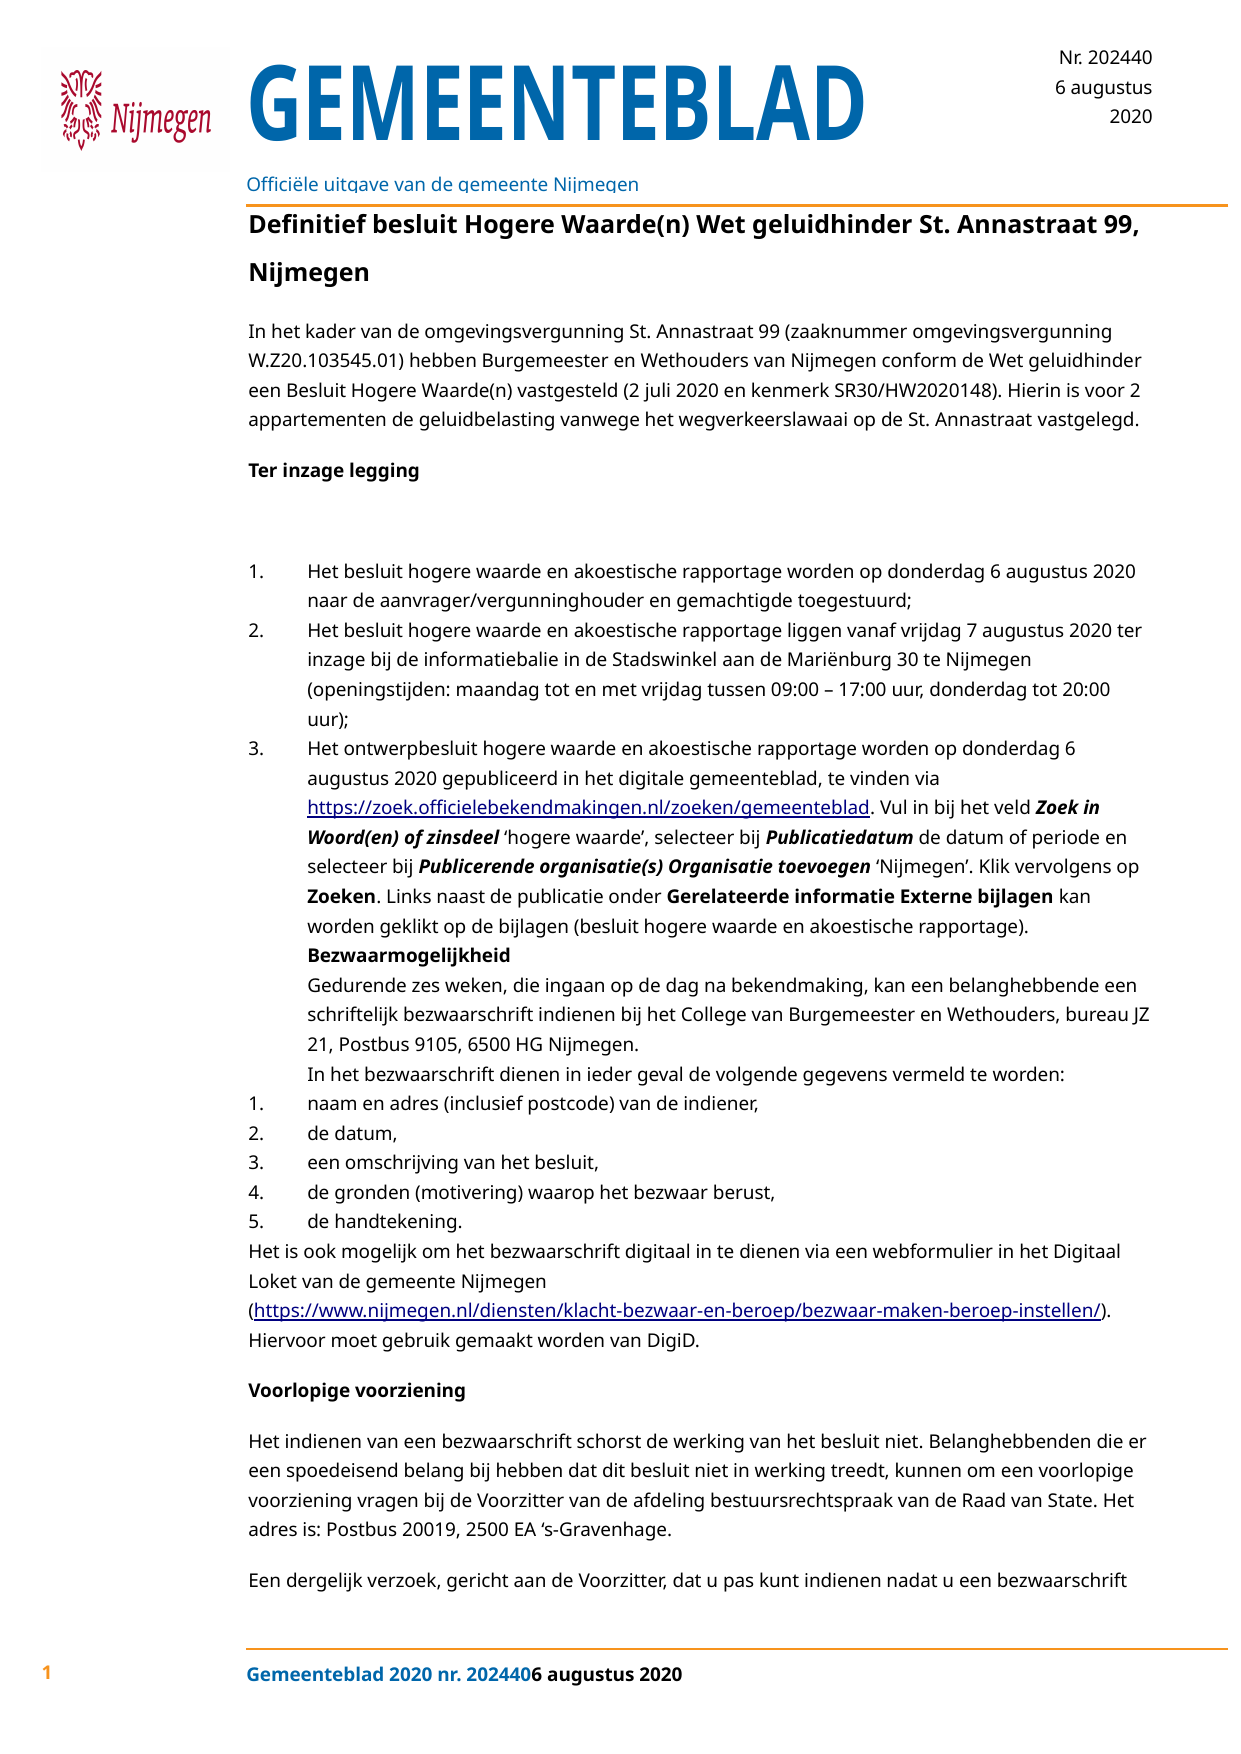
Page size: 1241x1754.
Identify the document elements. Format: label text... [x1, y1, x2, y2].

list de gronden (motivering) waarop het bezwaar berust, [248, 1179, 1152, 1205]
list naam en adres (inclusief postcode) van de indiener, [248, 1090, 1152, 1116]
list Het ontwerpbesluit hogere waarde en akoestische rapportage worden op donderdag 6 augustus 2020 gepubliceerd in het digitale gemeenteblad, te vinden via https://zoek.officielebekendmakingen.nl/zoeken/gemeenteblad. Vul in bij het veld Zoek in Woord(en) of zinsdeel ‘hogere waarde’, selecteer bij Publicatiedatum de datum of periode en selecteer bij Publicerende organisatie(s) Organisatie toevoegen ‘Nijmegen’. Klik vervolgens op Zoeken. Links naast de publicatie onder Gerelateerde informatie Externe bijlagen kan worden geklikt op de bijlagen (besluit hogere waarde en akoestische rapportage). [248, 735, 1152, 939]
text Voorlopige voorziening [248, 1377, 1152, 1403]
list Gedurende zes weken, die ingaan op de dag na bekendmaking, kan een belanghebbende een schriftelijk bezwaarschrift indienen bij het College van Burgemeester en Wethouders, bureau JZ 21, Postbus 9105, 6500 HG Nijmegen. [248, 972, 1152, 1057]
list een omschrijving van het besluit, [248, 1149, 1152, 1175]
text Het is ook mogelijk om het bezwaarschrift digitaal in te dienen via een webformulier in het Digitaal Loket van de gemeente Nijmegen (https://www.nijmegen.nl/diensten/klacht-bezwaar-en-beroep/bezwaar-maken-beroep-instellen/). Hiervoor moet gebruik gemaakt worden van DigiD. [248, 1238, 1152, 1353]
text In het kader van de omgevingsvergunning St. Annastraat 99 (zaaknummer omgevingsvergunning W.Z20.103545.01) hebben Burgemeester en Wethouders van Nijmegen conform de Wet geluidhinder een Besluit Hogere Waarde(n) vastgesteld (2 juli 2020 en kenmerk SR30/HW2020148). Hierin is voor 2 appartementen de geluidbelasting vanwege het wegverkeerslawaai op de St. Annastraat vastgelegd. [248, 318, 1152, 432]
text Ter inzage legging [248, 457, 1152, 483]
text Het indienen van een bezwaarschrift schorst de werking van het besluit niet. Belanghebbenden die er een spoedeisend belang bij hebben dat dit besluit niet in werking treedt, kunnen om een voorlopige voorziening vragen bij de Voorzitter van de afdeling bestuursrechtspraak van de Raad van State. Het adres is: Postbus 20019, 2500 EA ‘s-Gravenhage. [248, 1428, 1152, 1542]
picture [41, 47, 231, 172]
list de datum, [248, 1120, 1152, 1146]
text Definitief besluit Hogere Waarde(n) Wet geluidhinder St. Annastraat 99, Nijmegen [248, 207, 1152, 288]
list In het bezwaarschrift dienen in ieder geval de volgende gegevens vermeld te worden: [248, 1061, 1152, 1087]
list Het besluit hogere waarde en akoestische rapportage liggen vanaf vrijdag 7 augustus 2020 ter inzage bij de informatiebalie in de Stadswinkel aan de Mariënburg 30 te Nijmegen (openingstijden: maandag tot en met vrijdag tussen 09:00 – 17:00 uur, donderdag tot 20:00 uur); [248, 617, 1152, 732]
list de handtekening. [248, 1209, 1152, 1234]
list Het besluit hogere waarde en akoestische rapportage worden op donderdag 6 augustus 2020 naar de aanvrager/vergunninghouder en gemachtigde toegestuurd; [248, 558, 1152, 613]
list Bezwaarmogelijkheid [248, 942, 1152, 968]
text Een dergelijk verzoek, gericht aan de Voorzitter, dat u pas kunt indienen nadat u een bezwaarschrift [248, 1567, 1152, 1593]
